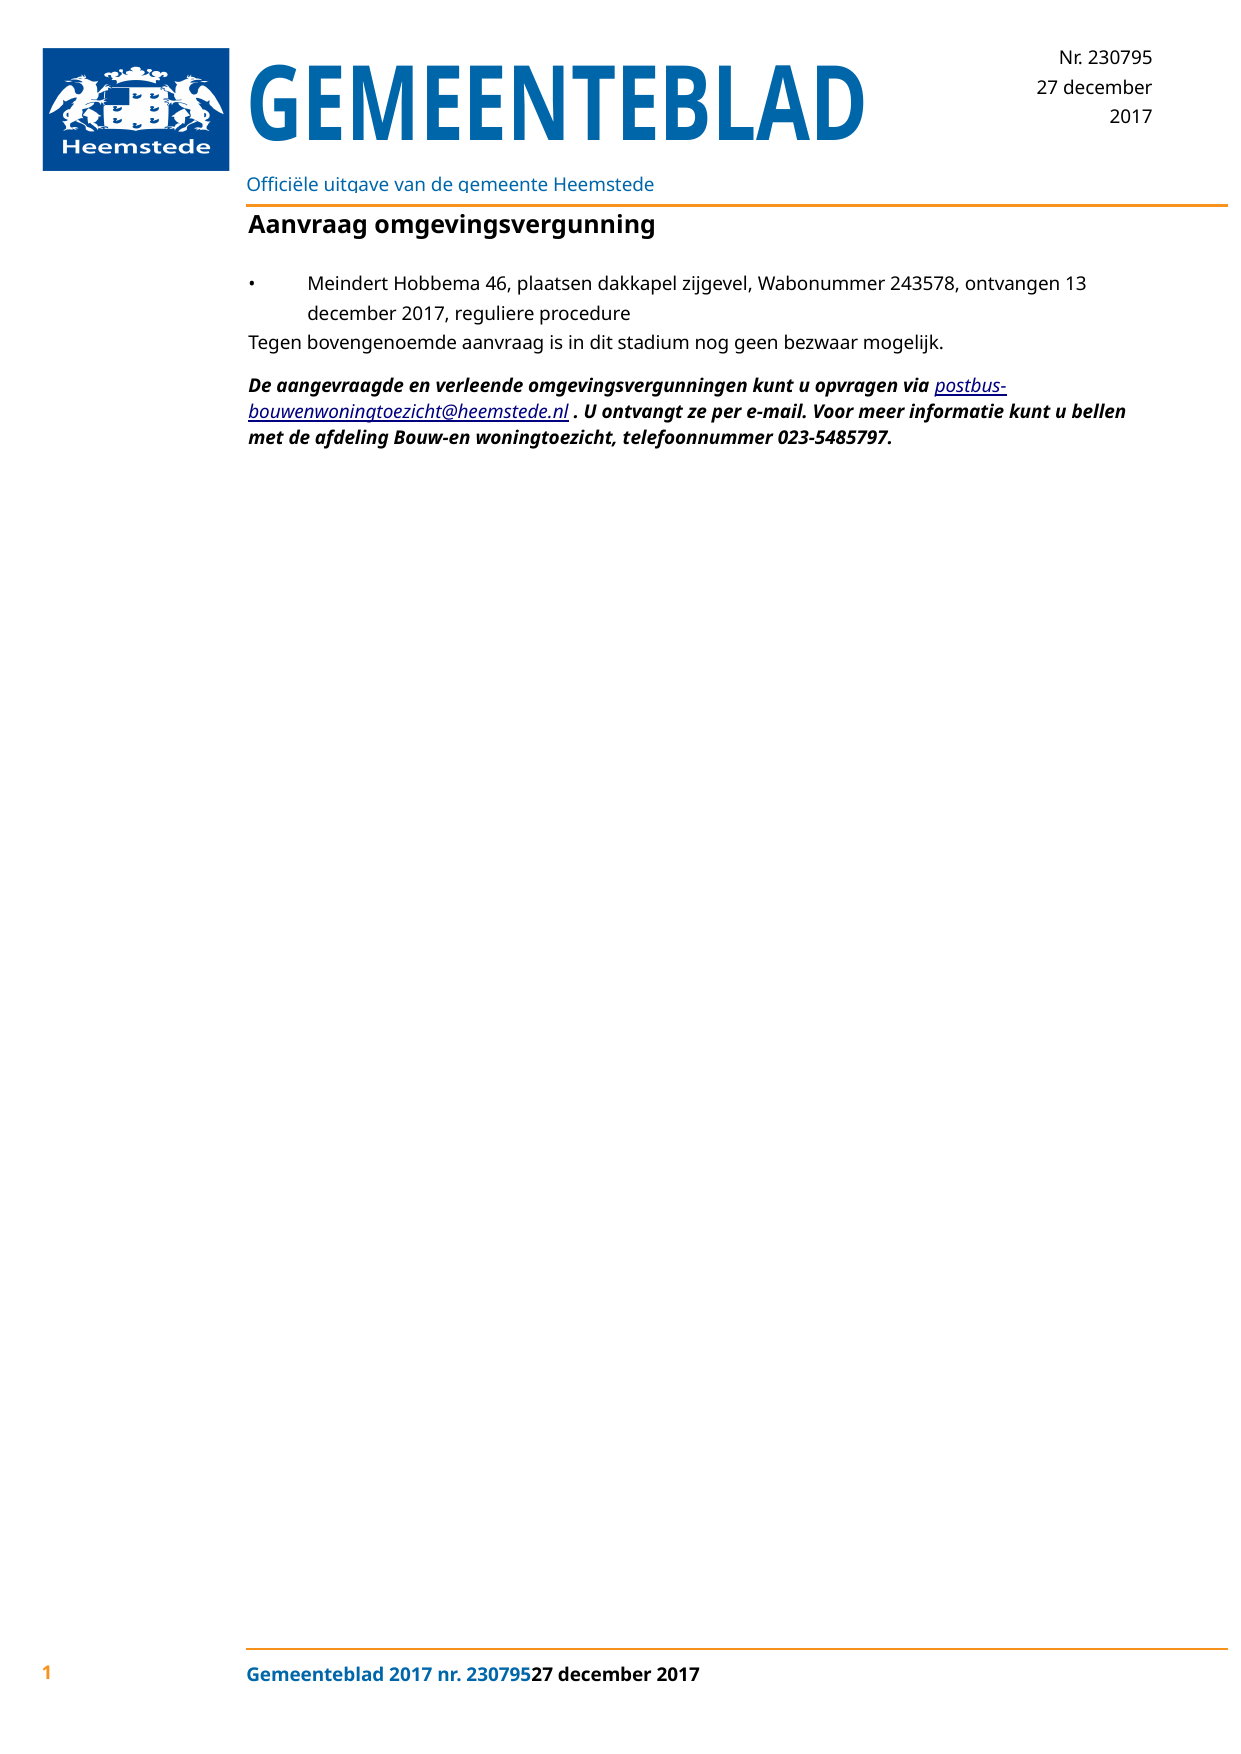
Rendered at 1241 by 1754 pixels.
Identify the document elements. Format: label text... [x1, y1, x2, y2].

text De aangevraagde en verleende omgevingsvergunningen kunt u opvragen via postbus-bouwenwoningtoezicht@heemstede.nl . U ontvangt ze per e-mail. Voor meer informatie kunt u bellen met de afdeling Bouw-en woningtoezicht, telefoonnummer 023-5485797. [248, 373, 1152, 450]
text Aanvraag omgevingsvergunning [248, 207, 1152, 241]
picture [41, 47, 231, 172]
text Tegen bovengenoemde aanvraag is in dit stadium nog geen bezwaar mogelijk. [248, 329, 1152, 355]
list Meindert Hobbema 46, plaatsen dakkapel zijgevel, Wabonummer 243578, ontvangen 13 december 2017, reguliere procedure [248, 270, 1152, 326]
